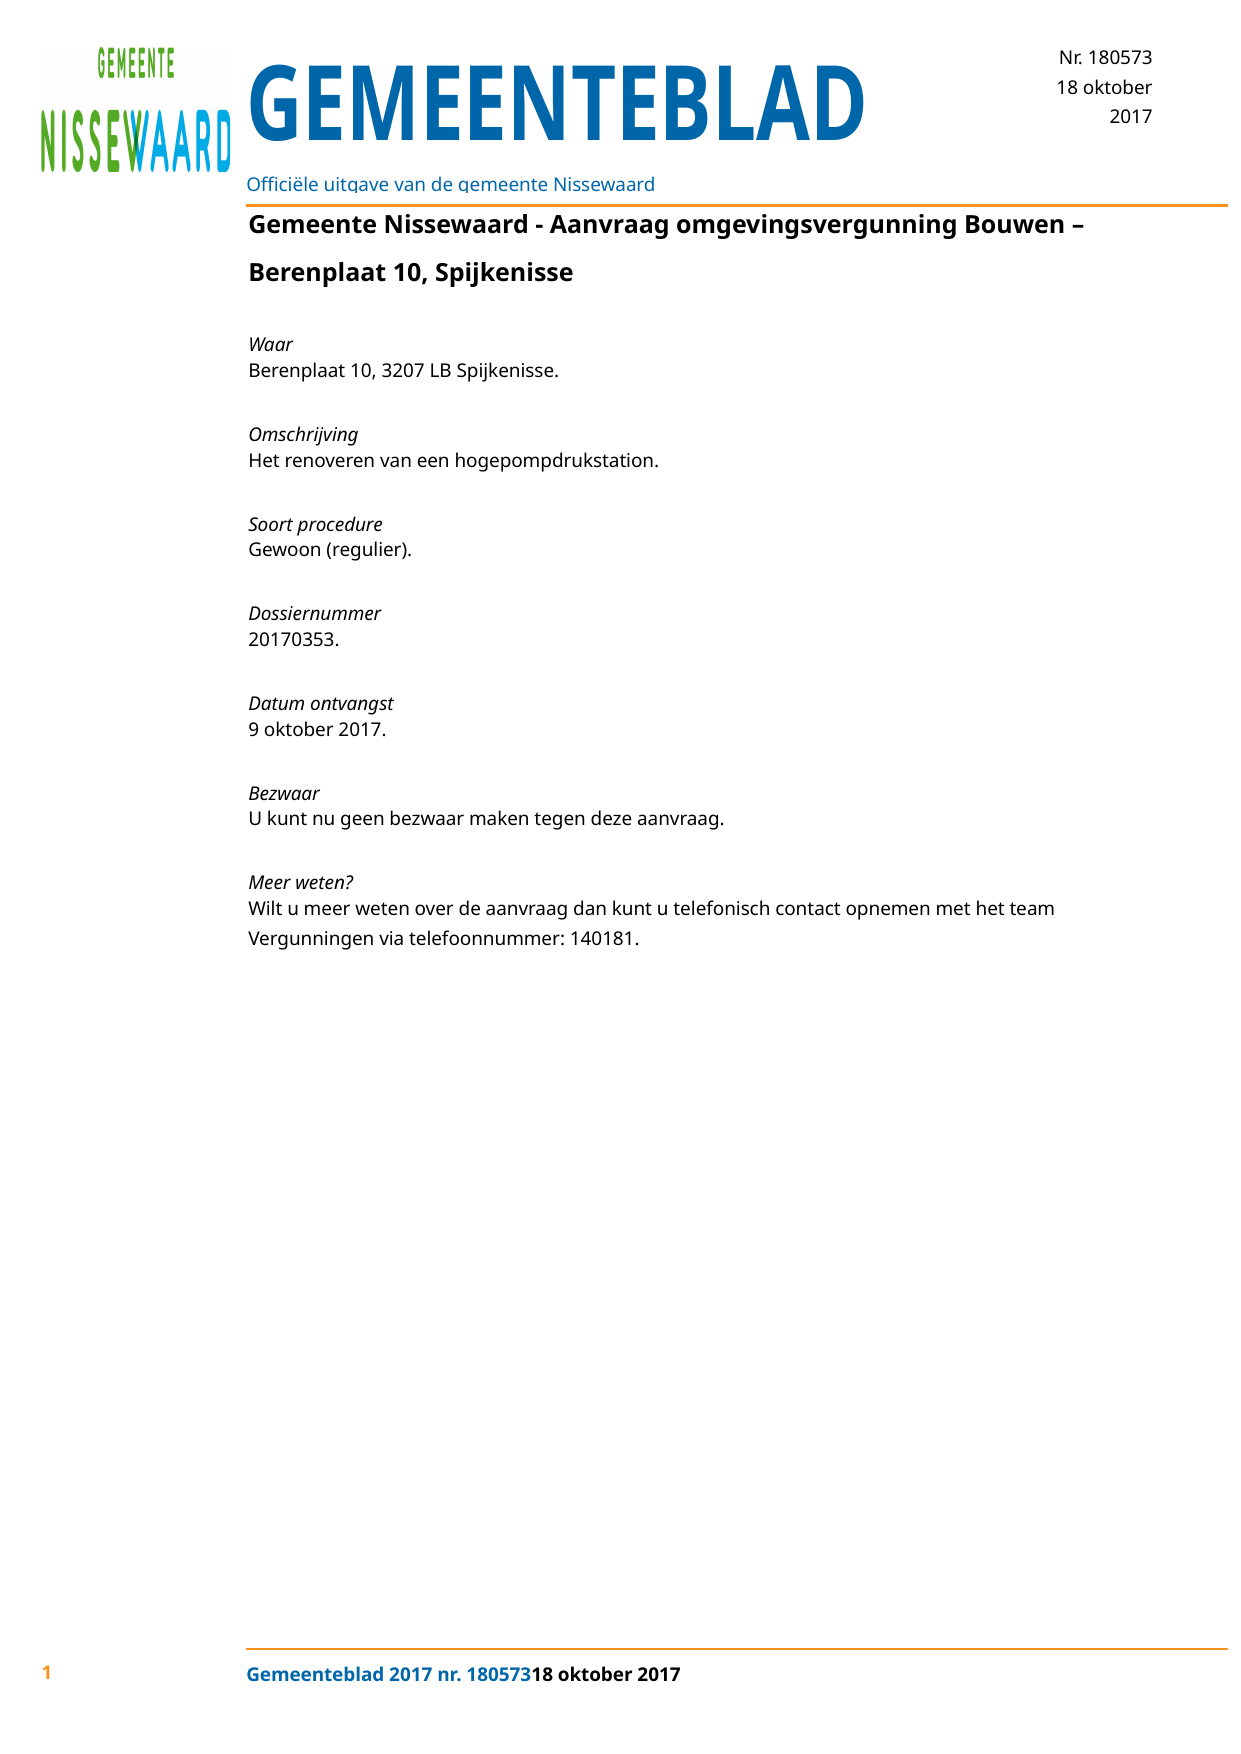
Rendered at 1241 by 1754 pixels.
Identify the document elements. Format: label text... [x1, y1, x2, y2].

text Gewoon (regulier). [248, 537, 1152, 562]
text 9 oktober 2017. [248, 716, 1152, 742]
text 20170353. [248, 626, 1152, 652]
picture [154, 157, 165, 172]
text Het renoveren van een hogepompdrukstation. [248, 447, 1152, 473]
text Soort procedure [248, 511, 1152, 537]
picture [41, 47, 231, 172]
text U kunt nu geen bezwaar maken tegen deze aanvraag. [248, 806, 1152, 831]
text Datum ontvangst [248, 690, 1152, 716]
picture [176, 157, 187, 172]
text Omschrijving [248, 421, 1152, 447]
text Waar [248, 331, 1152, 357]
text Dossiernummer [248, 601, 1152, 626]
text Gemeente Nissewaard - Aanvraag omgevingsvergunning Bouwen – Berenplaat 10, Spijkenisse [248, 207, 1152, 288]
text Wilt u meer weten over de aanvraag dan kunt u telefonisch contact opnemen met het team Vergunningen via telefoonnummer: 140181. [248, 895, 1152, 951]
picture [222, 122, 227, 160]
picture [201, 122, 206, 138]
picture [200, 151, 206, 172]
text Berenplaat 10, 3207 LB Spijkenisse. [248, 357, 1152, 383]
text Meer weten? [248, 869, 1152, 895]
text Bezwaar [248, 780, 1152, 806]
